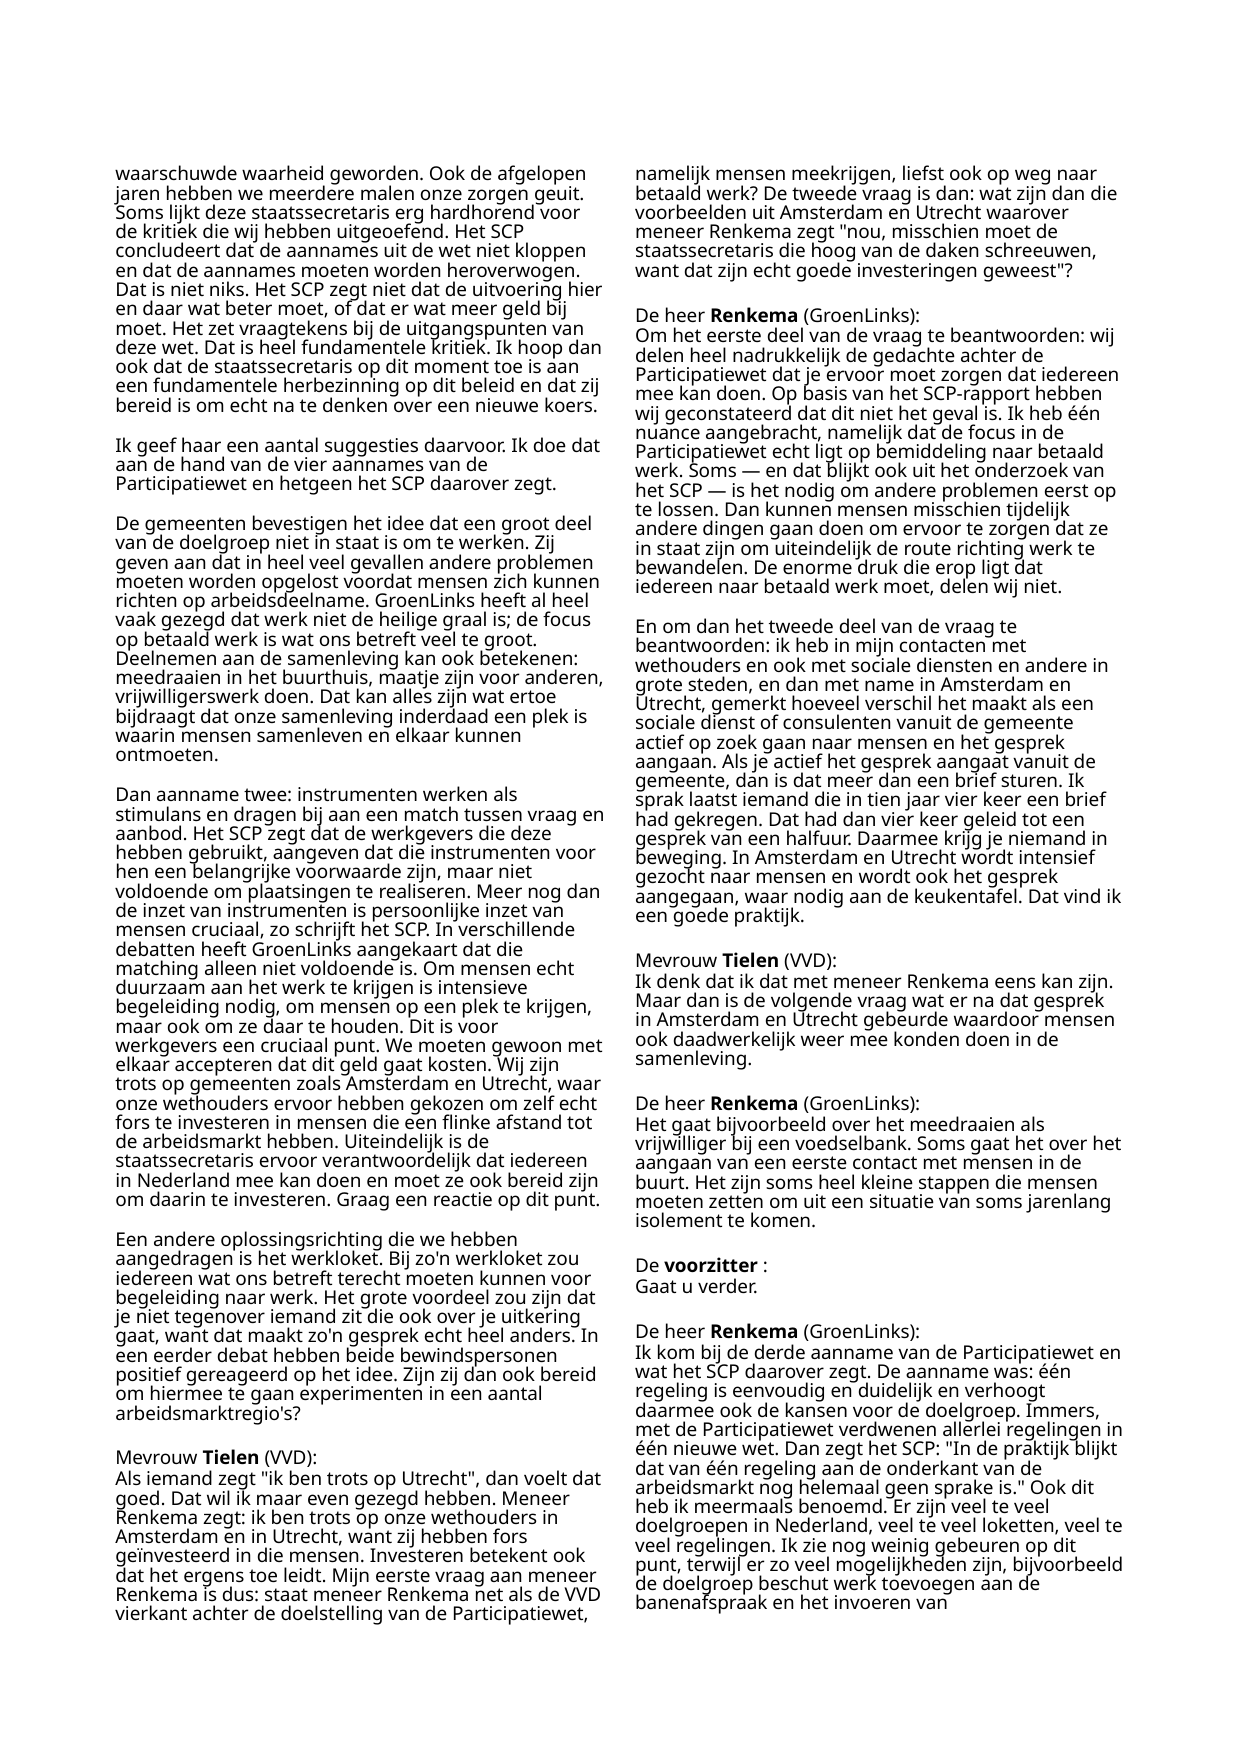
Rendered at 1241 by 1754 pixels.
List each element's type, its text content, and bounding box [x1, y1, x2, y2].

text Om het eerste deel van de vraag te beantwoorden: wij delen heel nadrukkelijk de gedachte achter de Participatiewet dat je ervoor moet zorgen dat iedereen mee kan doen. Op basis van het SCP-rapport hebben wij geconstateerd dat dit niet het geval is. Ik heb één nuance aangebracht, namelijk dat de focus in de Participatiewet echt ligt op bemiddeling naar betaald werk. Soms — en dat blijkt ook uit het onderzoek van het SCP — is het nodig om andere problemen eerst op te lossen. Dan kunnen mensen misschien tijdelijk andere dingen gaan doen om ervoor te zorgen dat ze in staat zijn om uiteindelijk de route richting werk te bewandelen. De enorme druk die erop ligt dat iedereen naar betaald werk moet, delen wij niet. [635, 327, 1125, 597]
text Mevrouw Tielen (VVD): [635, 947, 1125, 973]
text namelijk mensen meekrijgen, liefst ook op weg naar betaald werk? De tweede vraag is dan: wat zijn dan die voorbeelden uit Amsterdam en Utrecht waarover meneer Renkema zegt "nou, misschien moet de staatssecretaris die hoog van de daken schreeuwen, want dat zijn echt goede investeringen geweest"? [635, 165, 1125, 281]
text De voorzitter : [635, 1252, 1125, 1278]
text Het gaat bijvoorbeeld over het meedraaien als vrijwilliger bij een voedselbank. Soms gaat het over het aangaan van een eerste contact met mensen in de buurt. Het zijn soms heel kleine stappen die mensen moeten zetten om uit een situatie van soms jarenlang isolement te komen. [635, 1116, 1125, 1231]
text Een andere oplossingsrichting die we hebben aangedragen is het werkloket. Bij zo'n werkloket zou iedereen wat ons betreft terecht moeten kunnen voor begeleiding naar werk. Het grote voordeel zou zijn dat je niet tegenover iemand zit die ook over je uitkering gaat, want dat maakt zo'n gesprek echt heel anders. In een eerder debat hebben beide bewindspersonen positief gereageerd op het idee. Zijn zij dan ook bereid om hiermee te gaan experimenten in een aantal arbeidsmarktregio's? [115, 1231, 605, 1424]
text Dan aanname twee: instrumenten werken als stimulans en dragen bij aan een match tussen vraag en aanbod. Het SCP zegt dat de werkgevers die deze hebben gebruikt, aangeven dat die instrumenten voor hen een belangrijke voorwaarde zijn, maar niet voldoende om plaatsingen te realiseren. Meer nog dan de inzet van instrumenten is persoonlijke inzet van mensen cruciaal, zo schrijft het SCP. In verschillende debatten heeft GroenLinks aangekaart dat die matching alleen niet voldoende is. Om mensen echt duurzaam aan het werk te krijgen is intensieve begeleiding nodig, om mensen op een plek te krijgen, maar ook om ze daar te houden. Dit is voor werkgevers een cruciaal punt. We moeten gewoon met elkaar accepteren dat dit geld gaat kosten. Wij zijn trots op gemeenten zoals Amsterdam en Utrecht, waar onze wethouders ervoor hebben gekozen om zelf echt fors te investeren in mensen die een flinke afstand tot de arbeidsmarkt hebben. Uiteindelijk is de staatssecretaris ervoor verantwoordelijk dat iedereen in Nederland mee kan doen en moet ze ook bereid zijn om daarin te investeren. Graag een reactie op dit punt. [115, 786, 605, 1210]
text Ik geef haar een aantal suggesties daarvoor. Ik doe dat aan de hand van de vier aannames van de Participatiewet en hetgeen het SCP daarover zegt. [115, 437, 605, 494]
text De heer Renkema (GroenLinks): [635, 302, 1125, 327]
text waarschuwde waarheid geworden. Ook de afgelopen jaren hebben we meerdere malen onze zorgen geuit. Soms lijkt deze staatssecretaris erg hardhorend voor de kritiek die wij hebben uitgeoefend. Het SCP concludeert dat de aannames uit de wet niet kloppen en dat de aannames moeten worden heroverwogen. Dat is niet niks. Het SCP zegt niet dat de uitvoering hier en daar wat beter moet, of dat er wat meer geld bij moet. Het zet vraagtekens bij de uitgangspunten van deze wet. Dat is heel fundamentele kritiek. Ik hoop dan ook dat de staatssecretaris op dit moment toe is aan een fundamentele herbezinning op dit beleid en dat zij bereid is om echt na te denken over een nieuwe koers. [115, 165, 605, 416]
text En om dan het tweede deel van de vraag te beantwoorden: ik heb in mijn contacten met wethouders en ook met sociale diensten en andere in grote steden, en dan met name in Amsterdam en Utrecht, gemerkt hoeveel verschil het maakt als een sociale dienst of consulenten vanuit de gemeente actief op zoek gaan naar mensen en het gesprek aangaan. Als je actief het gesprek aangaat vanuit de gemeente, dan is dat meer dan een brief sturen. Ik sprak laatst iemand die in tien jaar vier keer een brief had gekregen. Dat had dan vier keer geleid tot een gesprek van een halfuur. Daarmee krijg je niemand in beweging. In Amsterdam en Utrecht wordt intensief gezocht naar mensen en wordt ook het gesprek aangegaan, waar nodig aan de keukentafel. Dat vind ik een goede praktijk. [635, 618, 1125, 926]
text Als iemand zegt "ik ben trots op Utrecht", dan voelt dat goed. Dat wil ik maar even gezegd hebben. Meneer Renkema zegt: ik ben trots op onze wethouders in Amsterdam en in Utrecht, want zij hebben fors geïnvesteerd in die mensen. Investeren betekent ook dat het ergens toe leidt. Mijn eerste vraag aan meneer Renkema is dus: staat meneer Renkema net als de VVD vierkant achter de doelstelling van de Participatiewet, [115, 1470, 605, 1624]
text De heer Renkema (GroenLinks): [635, 1318, 1125, 1344]
text Mevrouw Tielen (VVD): [115, 1444, 605, 1470]
text Gaat u verder. [635, 1278, 1125, 1297]
text De heer Renkema (GroenLinks): [635, 1090, 1125, 1116]
text Ik kom bij de derde aanname van de Participatiewet en wat het SCP daarover zegt. De aanname was: één regeling is eenvoudig en duidelijk en verhoogt daarmee ook de kansen voor de doelgroep. Immers, met de Participatiewet verdwenen allerlei regelingen in één nieuwe wet. Dan zegt het SCP: "In de praktijk blijkt dat van één regeling aan de onderkant van de arbeidsmarkt nog helemaal geen sprake is." Ook dit heb ik meermaals benoemd. Er zijn veel te veel doelgroepen in Nederland, veel te veel loketten, veel te veel regelingen. Ik zie nog weinig gebeuren op dit punt, terwijl er zo veel mogelijkheden zijn, bijvoorbeeld de doelgroep beschut werk toevoegen aan de banenafspraak en het invoeren van [635, 1344, 1125, 1614]
text Ik denk dat ik dat met meneer Renkema eens kan zijn. Maar dan is de volgende vraag wat er na dat gesprek in Amsterdam en Utrecht gebeurde waardoor mensen ook daadwerkelijk weer mee konden doen in de samenleving. [635, 973, 1125, 1069]
text De gemeenten bevestigen het idee dat een groot deel van de doelgroep niet in staat is om te werken. Zij geven aan dat in heel veel gevallen andere problemen moeten worden opgelost voordat mensen zich kunnen richten op arbeidsdeelname. GroenLinks heeft al heel vaak gezegd dat werk niet de heilige graal is; de focus op betaald werk is wat ons betreft veel te groot. Deelnemen aan de samenleving kan ook betekenen: meedraaien in het buurthuis, maatje zijn voor anderen, vrijwilligerswerk doen. Dat kan alles zijn wat ertoe bijdraagt dat onze samenleving inderdaad een plek is waarin mensen samenleven en elkaar kunnen ontmoeten. [115, 515, 605, 766]
